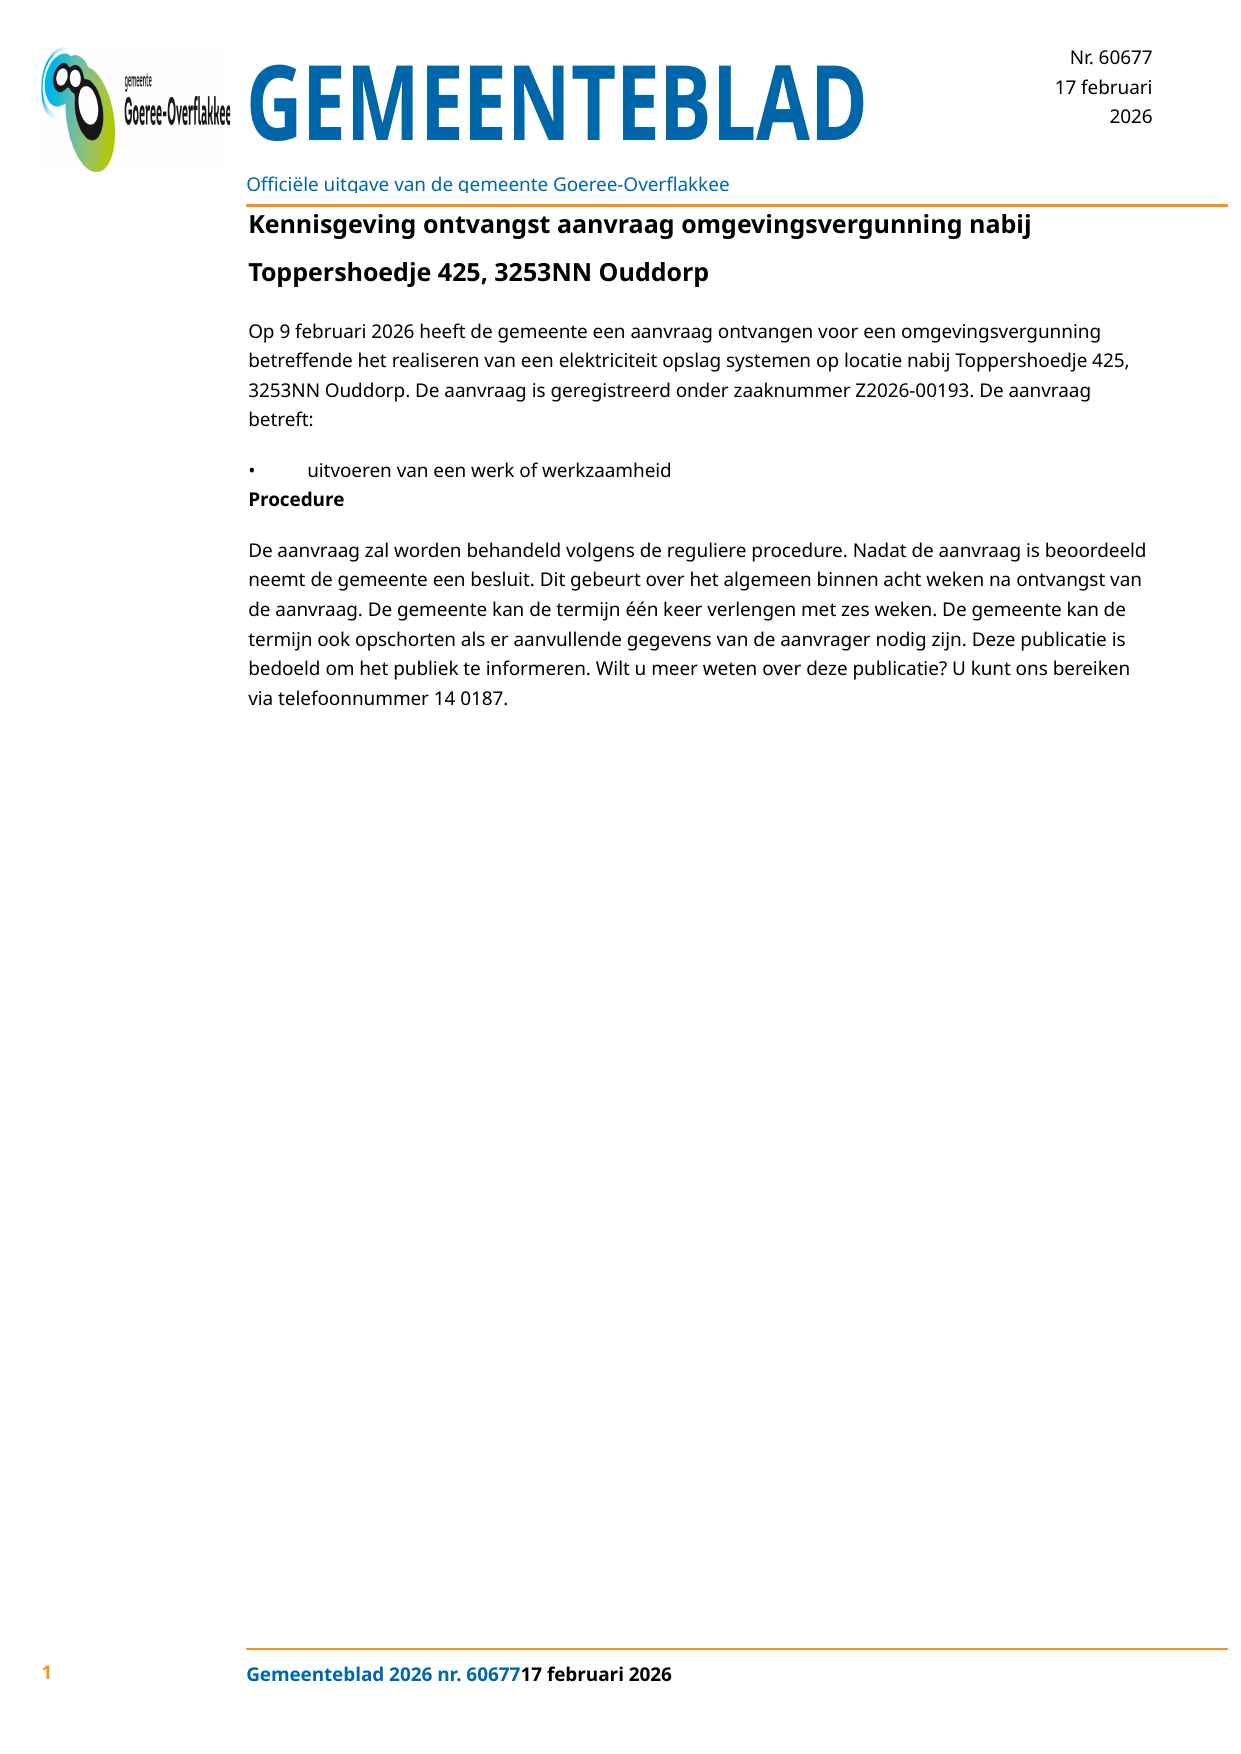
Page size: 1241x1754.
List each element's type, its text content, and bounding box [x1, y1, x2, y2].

text De aanvraag zal worden behandeld volgens de reguliere procedure. Nadat de aanvraag is beoordeeld neemt de gemeente een besluit. Dit gebeurt over het algemeen binnen acht weken na ontvangst van de aanvraag. De gemeente kan de termijn één keer verlengen met zes weken. De gemeente kan de termijn ook opschorten als er aanvullende gegevens van de aanvrager nodig zijn. Deze publicatie is bedoeld om het publiek te informeren. Wilt u meer weten over deze publicatie? U kunt ons bereiken via telefoonnummer 14 0187. [248, 537, 1152, 711]
list uitvoeren van een werk of werkzaamheid [248, 457, 1152, 483]
text Procedure [248, 487, 1152, 512]
text Op 9 februari 2026 heeft de gemeente een aanvraag ontvangen voor een omgevingsvergunning betreffende het realiseren van een elektriciteit opslag systemen op locatie nabij Toppershoedje 425, 3253NN Ouddorp. De aanvraag is geregistreerd onder zaaknummer Z2026-00193. De aanvraag betreft: [248, 318, 1152, 432]
text Kennisgeving ontvangst aanvraag omgevingsvergunning nabij Toppershoedje 425, 3253NN Ouddorp [248, 207, 1152, 288]
picture [41, 47, 231, 172]
